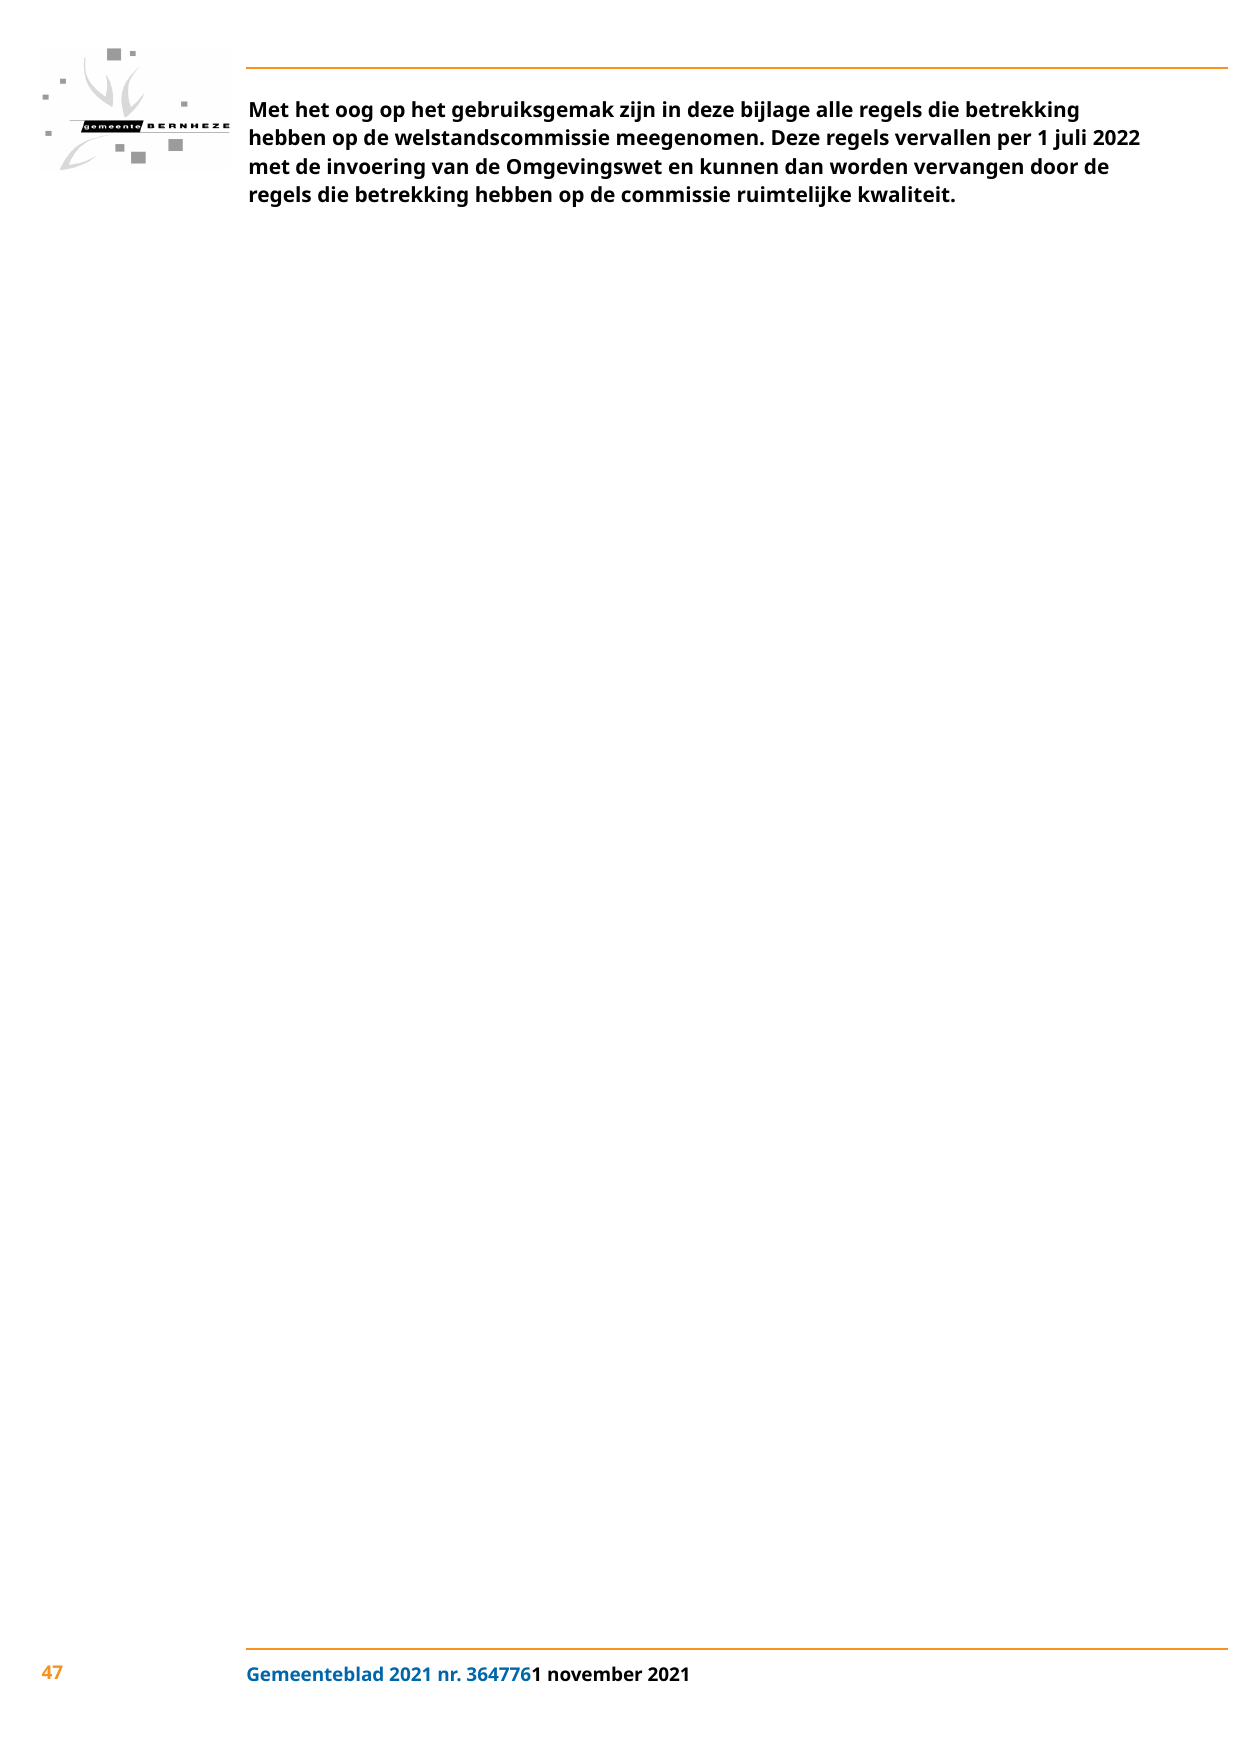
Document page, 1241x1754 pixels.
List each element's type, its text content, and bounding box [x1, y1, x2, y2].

text Met het oog op het gebruiksgemak zijn in deze bijlage alle regels die betrekking hebben op de welstandscommissie meegenomen. Deze regels vervallen per 1 juli 2022 met de invoering van de Omgevingswet en kunnen dan worden vervangen door de regels die betrekking hebben op de commissie ruimtelijke kwaliteit. [248, 95, 1152, 209]
picture [41, 47, 231, 172]
